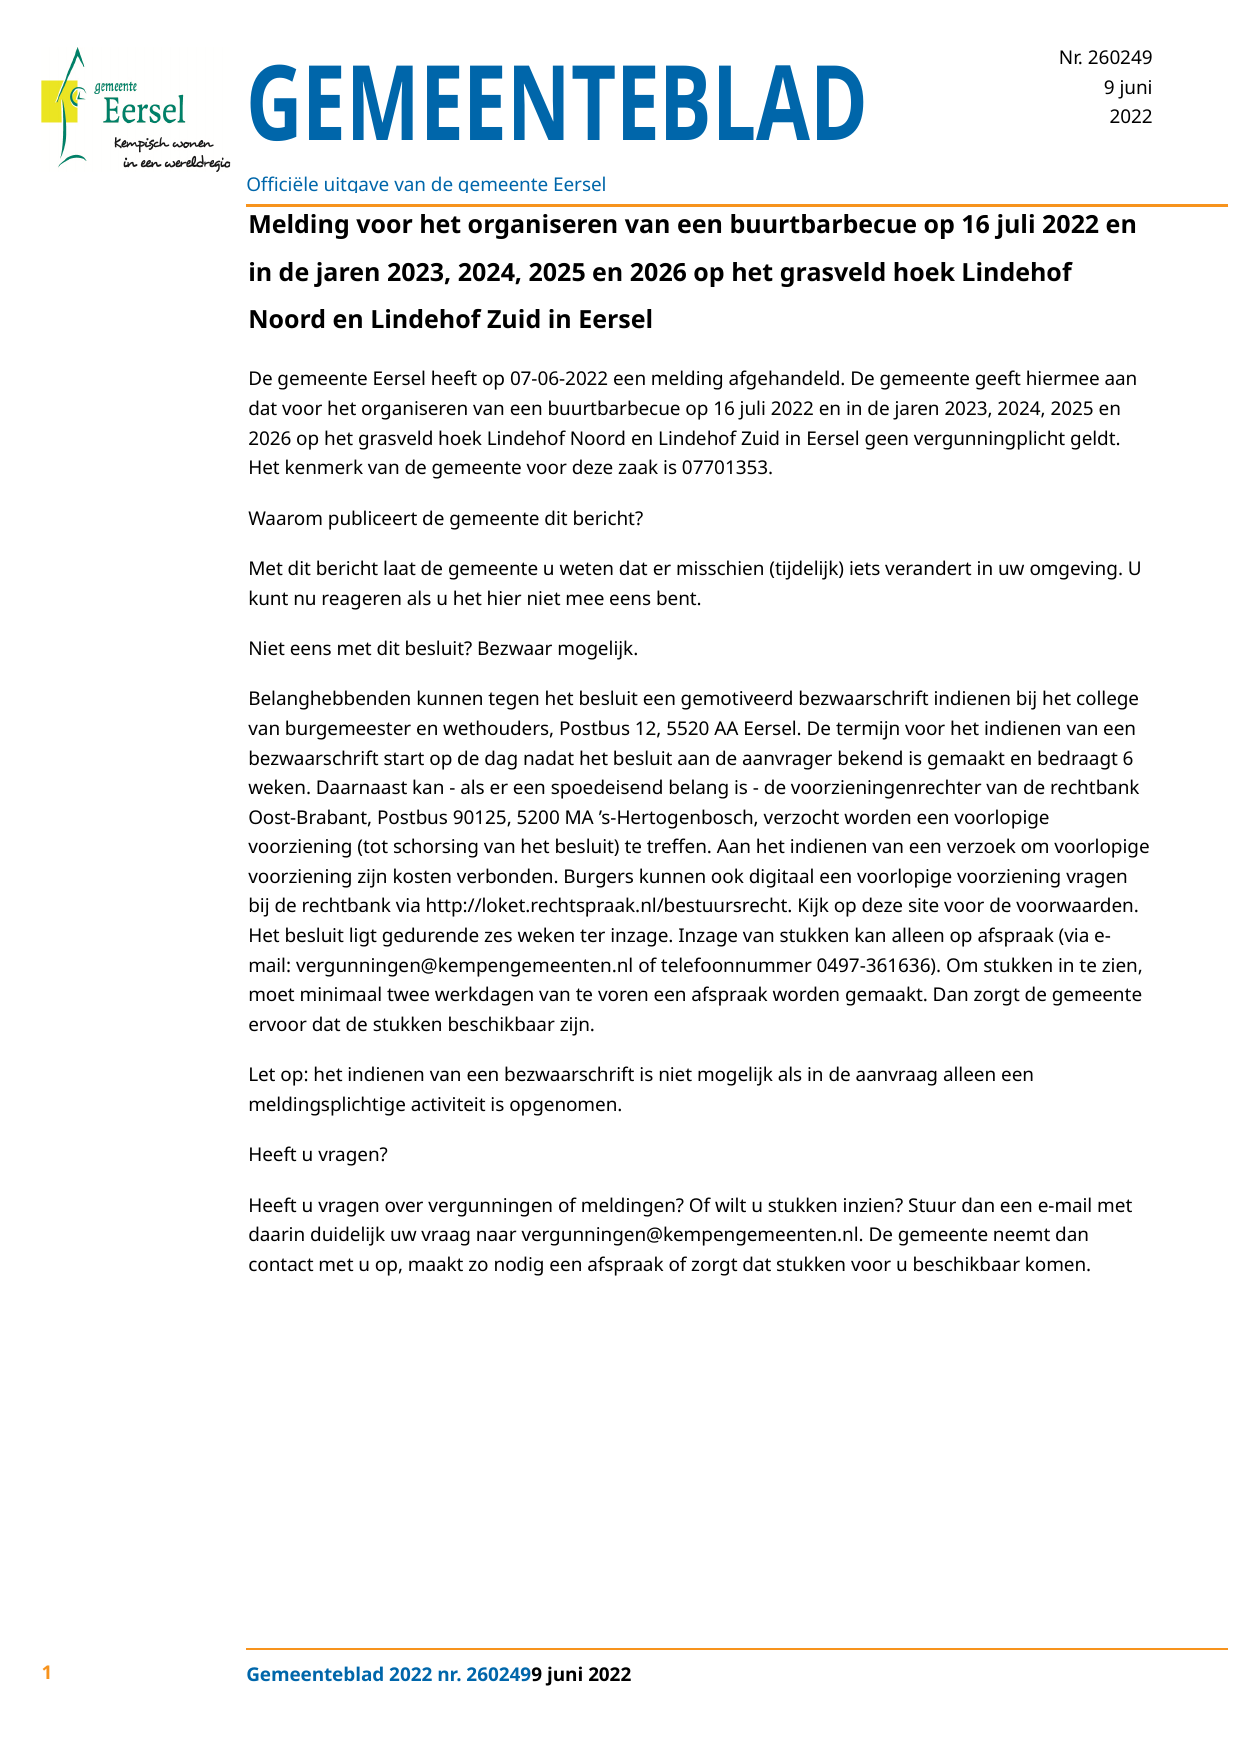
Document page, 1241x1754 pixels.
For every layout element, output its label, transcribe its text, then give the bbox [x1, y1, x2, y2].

text Met dit bericht laat de gemeente u weten dat er misschien (tijdelijk) iets verandert in uw omgeving. U kunt nu reageren als u het hier niet mee eens bent. [248, 555, 1152, 610]
picture [41, 47, 231, 172]
text Heeft u vragen? [248, 1141, 1152, 1167]
text Niet eens met dit besluit? Bezwaar mogelijk. [248, 635, 1152, 661]
text Heeft u vragen over vergunningen of meldingen? Of wilt u stukken inzien? Stuur dan een e-mail met daarin duidelijk uw vraag naar vergunningen@kempengemeenten.nl. De gemeente neemt dan contact met u op, maakt zo nodig een afspraak of zorgt dat stukken voor u beschikbaar komen. [248, 1192, 1152, 1277]
text Belanghebbenden kunnen tegen het besluit een gemotiveerd bezwaarschrift indienen bij het college van burgemeester en wethouders, Postbus 12, 5520 AA Eersel. De termijn voor het indienen van een bezwaarschrift start op de dag nadat het besluit aan de aanvrager bekend is gemaakt en bedraagt 6 weken. Daarnaast kan - als er een spoedeisend belang is - de voorzieningenrechter van de rechtbank Oost-Brabant, Postbus 90125, 5200 MA ’s-Hertogenbosch, verzocht worden een voorlopige voorziening (tot schorsing van het besluit) te treffen. Aan het indienen van een verzoek om voorlopige voorziening zijn kosten verbonden. Burgers kunnen ook digitaal een voorlopige voorziening vragen bij de rechtbank via http://loket.rechtspraak.nl/bestuursrecht. Kijk op deze site voor de voorwaarden. Het besluit ligt gedurende zes weken ter inzage. Inzage van stukken kan alleen op afspraak (via e-mail: vergunningen@kempengemeenten.nl of telefoonnummer 0497-361636). Om stukken in te zien, moet minimaal twee werkdagen van te voren een afspraak worden gemaakt. Dan zorgt de gemeente ervoor dat de stukken beschikbaar zijn. [248, 686, 1152, 1037]
text De gemeente Eersel heeft op 07-06-2022 een melding afgehandeld. De gemeente geeft hiermee aan dat voor het organiseren van een buurtbarbecue op 16 juli 2022 en in de jaren 2023, 2024, 2025 en 2026 op het grasveld hoek Lindehof Noord en Lindehof Zuid in Eersel geen vergunningplicht geldt. Het kenmerk van de gemeente voor deze zaak is 07701353. [248, 366, 1152, 480]
text Waarom publiceert de gemeente dit bericht? [248, 505, 1152, 530]
text Let op: het indienen van een bezwaarschrift is niet mogelijk als in de aanvraag alleen een meldingsplichtige activiteit is opgenomen. [248, 1061, 1152, 1117]
text Melding voor het organiseren van een buurtbarbecue op 16 juli 2022 en in de jaren 2023, 2024, 2025 en 2026 op het grasveld hoek Lindehof Noord en Lindehof Zuid in Eersel [248, 207, 1152, 336]
